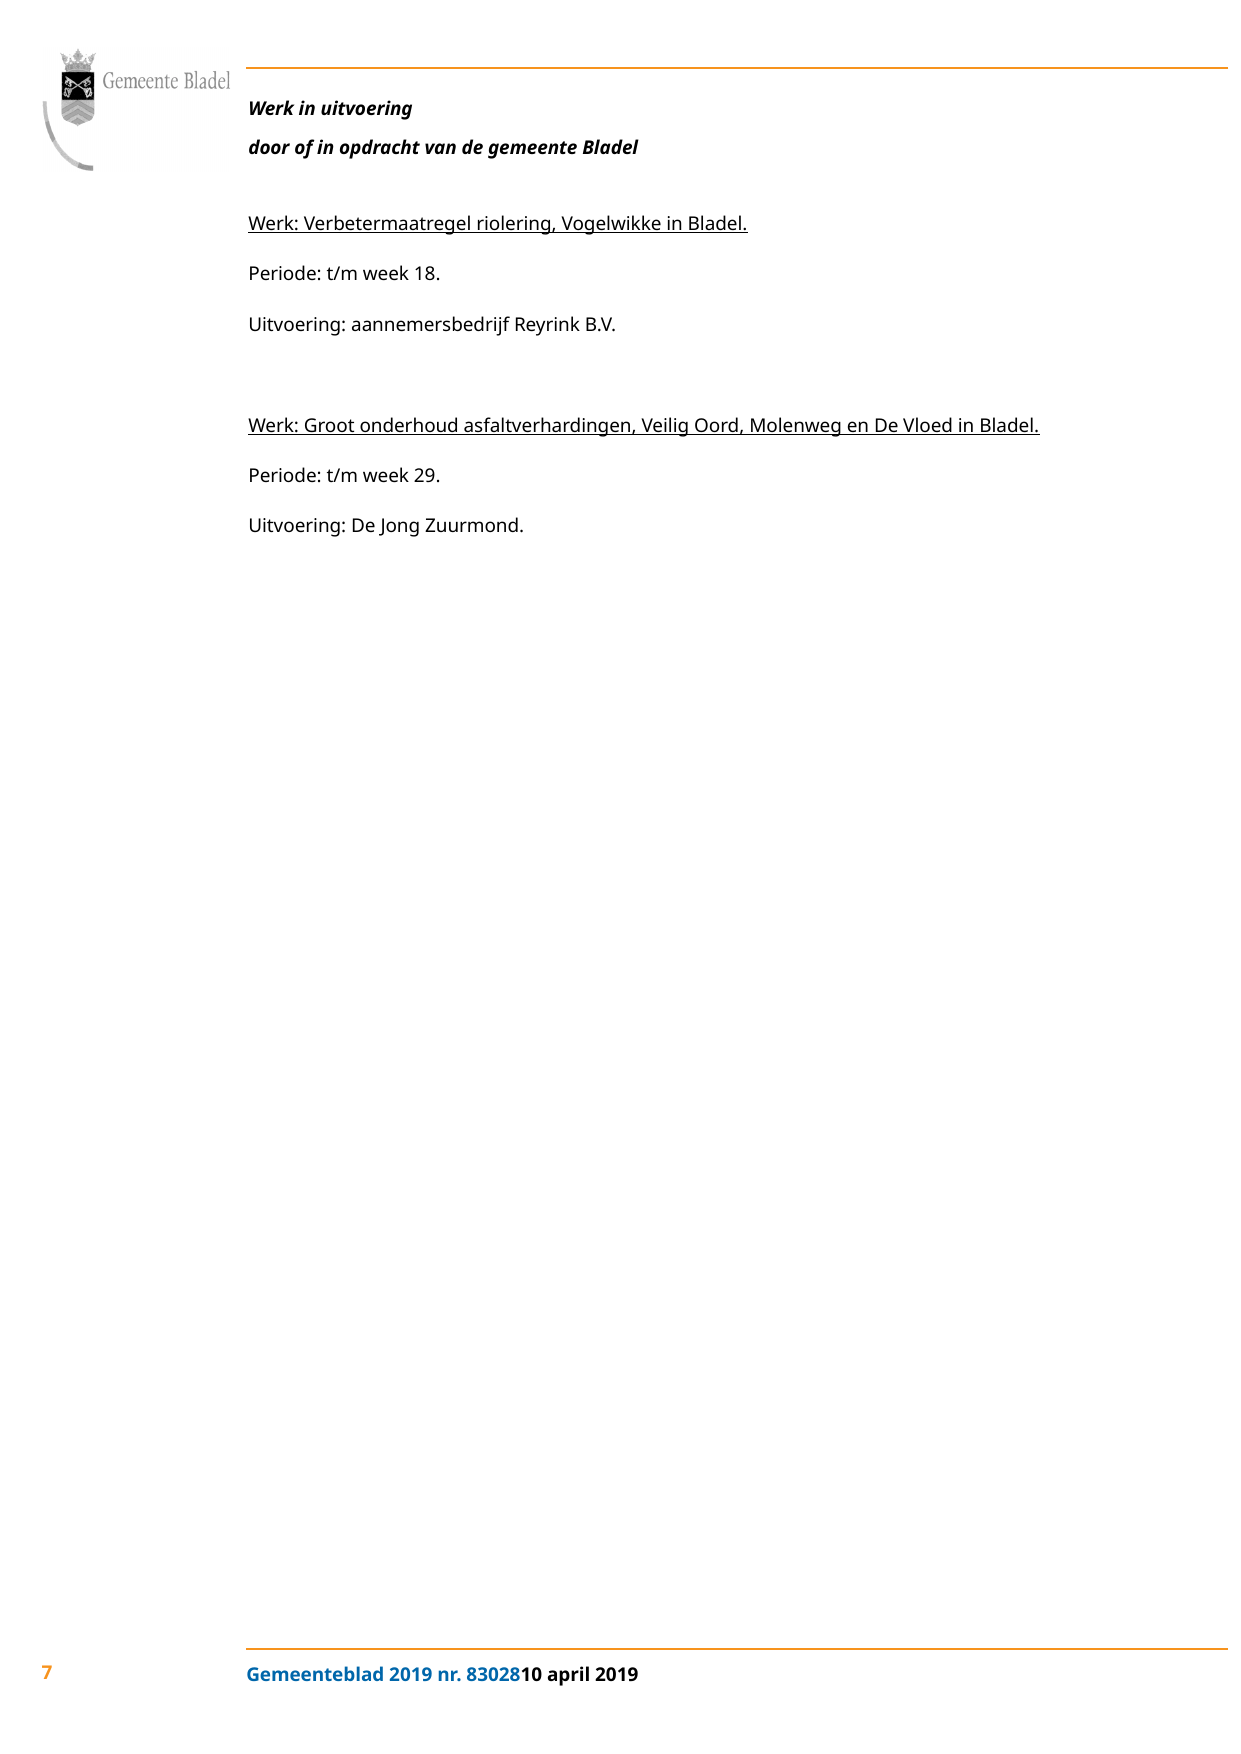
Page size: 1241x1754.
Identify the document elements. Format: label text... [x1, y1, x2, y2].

text Werk: Verbetermaatregel riolering, Vogelwikke in Bladel. [248, 210, 1152, 236]
text Uitvoering: De Jong Zuurmond. [248, 513, 1152, 538]
text Werk: Groot onderhoud asfaltverhardingen, Veilig Oord, Molenweg en De Vloed in Bladel. [248, 412, 1152, 438]
text Werk in uitvoering [248, 95, 1152, 121]
text Uitvoering: aannemersbedrijf Reyrink B.V. [248, 311, 1152, 337]
text Periode: t/m week 29. [248, 462, 1152, 488]
text Periode: t/m week 18. [248, 261, 1152, 286]
picture [41, 47, 231, 172]
text door of in opdracht van de gemeente Bladel [248, 134, 1152, 160]
